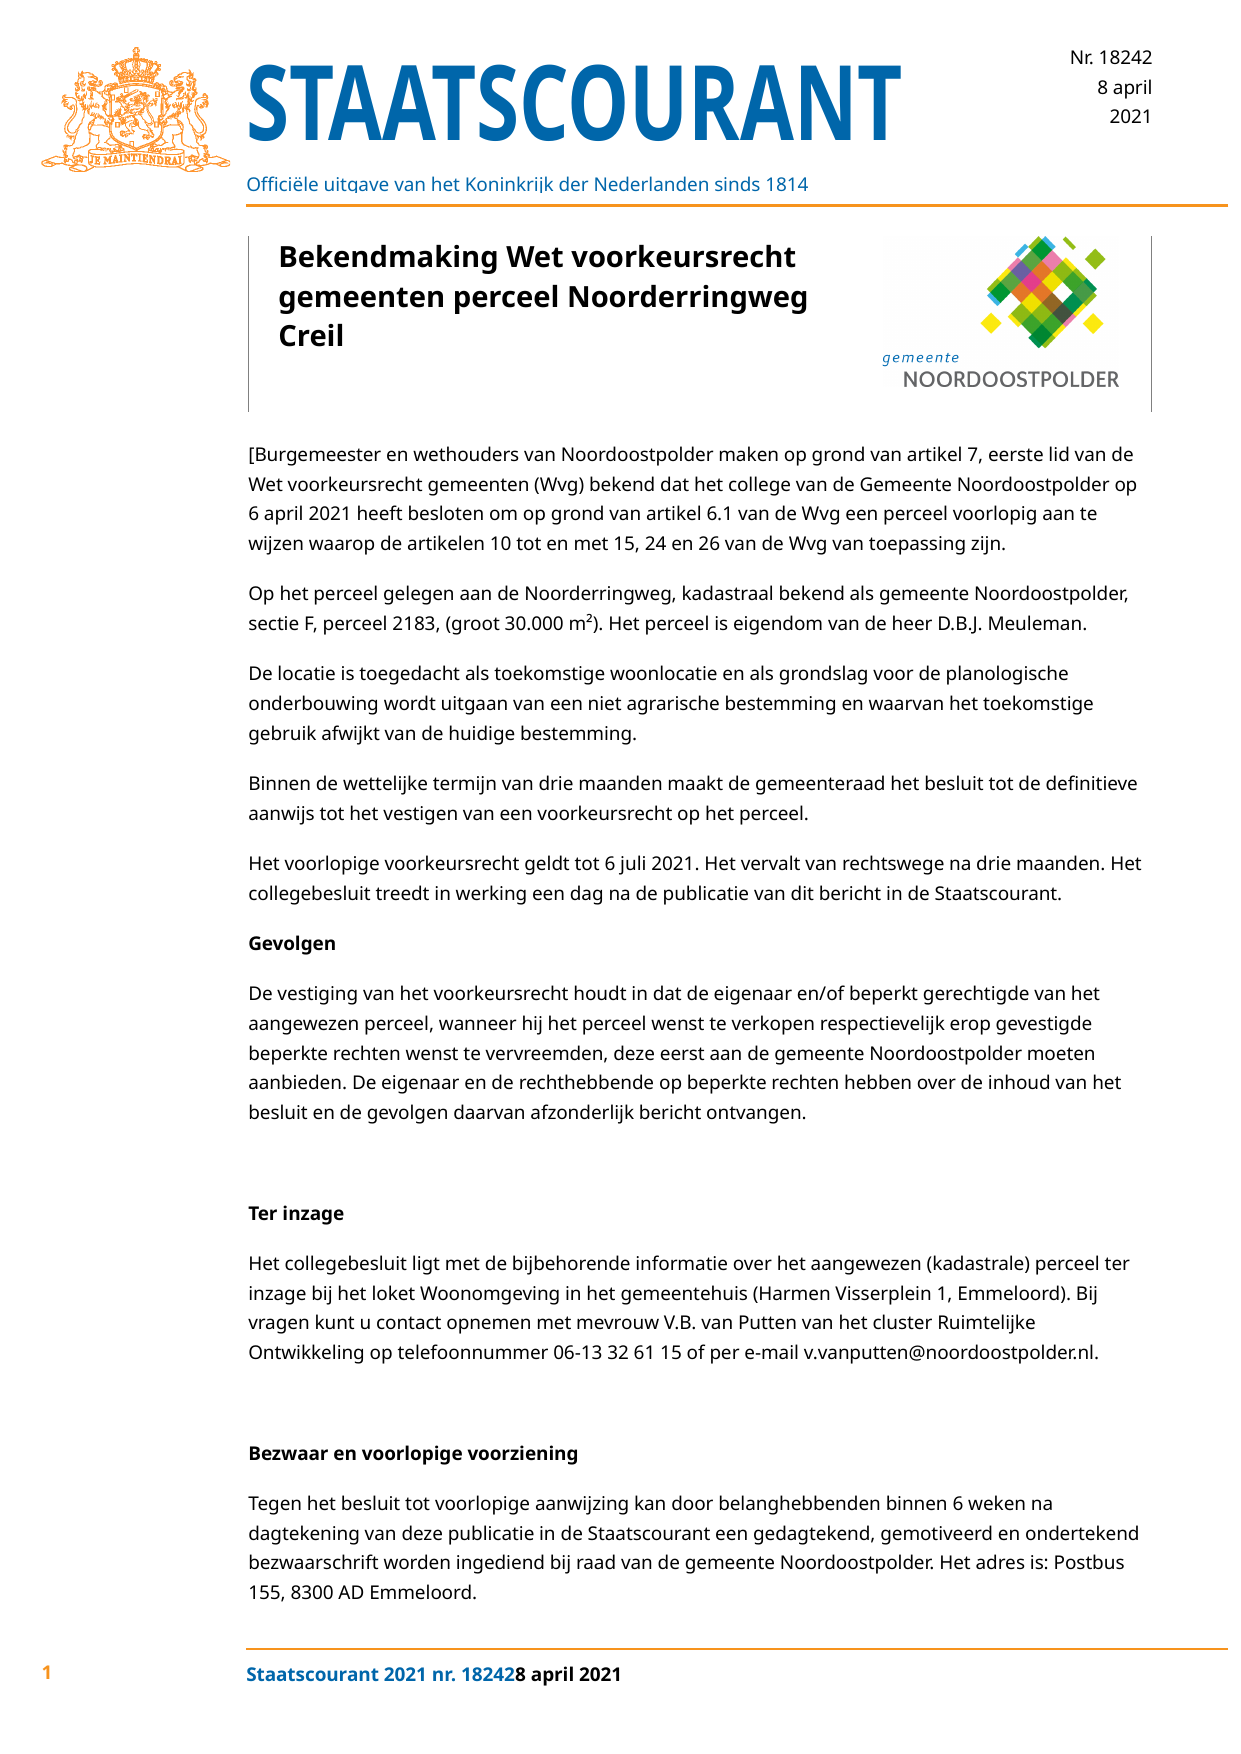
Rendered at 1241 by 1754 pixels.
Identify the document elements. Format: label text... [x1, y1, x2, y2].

text Gevolgen [248, 930, 1152, 956]
picture [41, 47, 231, 172]
text [Burgemeester en wethouders van Noordoostpolder maken op grond van artikel 7, eerste lid van de Wet voorkeursrecht gemeenten (Wvg) bekend dat het college van de Gemeente Noordoostpolder op 6 april 2021 heeft besloten om op grond van artikel 6.1 van de Wvg een perceel voorlopig aan te wijzen waarop de artikelen 10 tot en met 15, 24 en 26 van de Wvg van toepassing zijn. [248, 441, 1152, 556]
text Binnen de wettelijke termijn van drie maanden maakt de gemeenteraad het besluit tot de definitieve aanwijs tot het vestigen van een voorkeursrecht op het perceel. [248, 770, 1152, 826]
text Tegen het besluit tot voorlopige aanwijzing kan door belanghebbenden binnen 6 weken na dagtekening van deze publicatie in de Staatscourant een gedagtekend, gemotiveerd en ondertekend bezwaarschrift worden ingediend bij raad van de gemeente Noordoostpolder. Het adres is: Postbus 155, 8300 AD Emmeloord. [248, 1490, 1152, 1605]
text Bezwaar en voorlopige voorziening [248, 1440, 1152, 1466]
table_header [850, 236, 1151, 412]
text Het collegebesluit ligt met de bijbehorende informatie over het aangewezen (kadastrale) perceel ter inzage bij het loket Woonomgeving in het gemeentehuis (Harmen Visserplein 1, Emmeloord). Bij vragen kunt u contact opnemen met mevrouw V.B. van Putten van het cluster Ruimtelijke Ontwikkeling op telefoonnummer 06-13 32 61 15 of per e-mail v.vanputten@noordoostpolder.nl. [248, 1250, 1152, 1365]
text De locatie is toegedacht als toekomstige woonlocatie en als grondslag voor de planologische onderbouwing wordt uitgaan van een niet agrarische bestemming en waarvan het toekomstige gebruik afwijkt van de huidige bestemming. [248, 661, 1152, 746]
table_header Bekendmaking Wet voorkeursrecht gemeenten perceel Noorderringweg Creil [249, 236, 850, 412]
text Het voorlopige voorkeursrecht geldt tot 6 juli 2021. Het vervalt van rechtswege na drie maanden. Het collegebesluit treedt in werking een dag na de publicatie van dit bericht in de Staatscourant. [248, 850, 1152, 906]
text Ter inzage [248, 1200, 1152, 1226]
text Op het perceel gelegen aan de Noorderringweg, kadastraal bekend als gemeente Noordoostpolder, sectie F, perceel 2183, (groot 30.000 m²). Het perceel is eigendom van de heer D.B.J. Meuleman. [248, 581, 1152, 636]
text De vestiging van het voorkeursrecht houdt in dat de eigenaar en/of beperkt gerechtigde van het aangewezen perceel, wanneer hij het perceel wenst te verkopen respectievelijk erop gevestigde beperkte rechten wenst te vervreemden, deze eerst aan de gemeente Noordoostpolder moeten aanbieden. De eigenaar en de rechthebbende op beperkte rechten hebben over de inhoud van het besluit en de gevolgen daarvan afzonderlijk bericht ontvangen. [248, 981, 1152, 1125]
picture [882, 236, 1119, 387]
